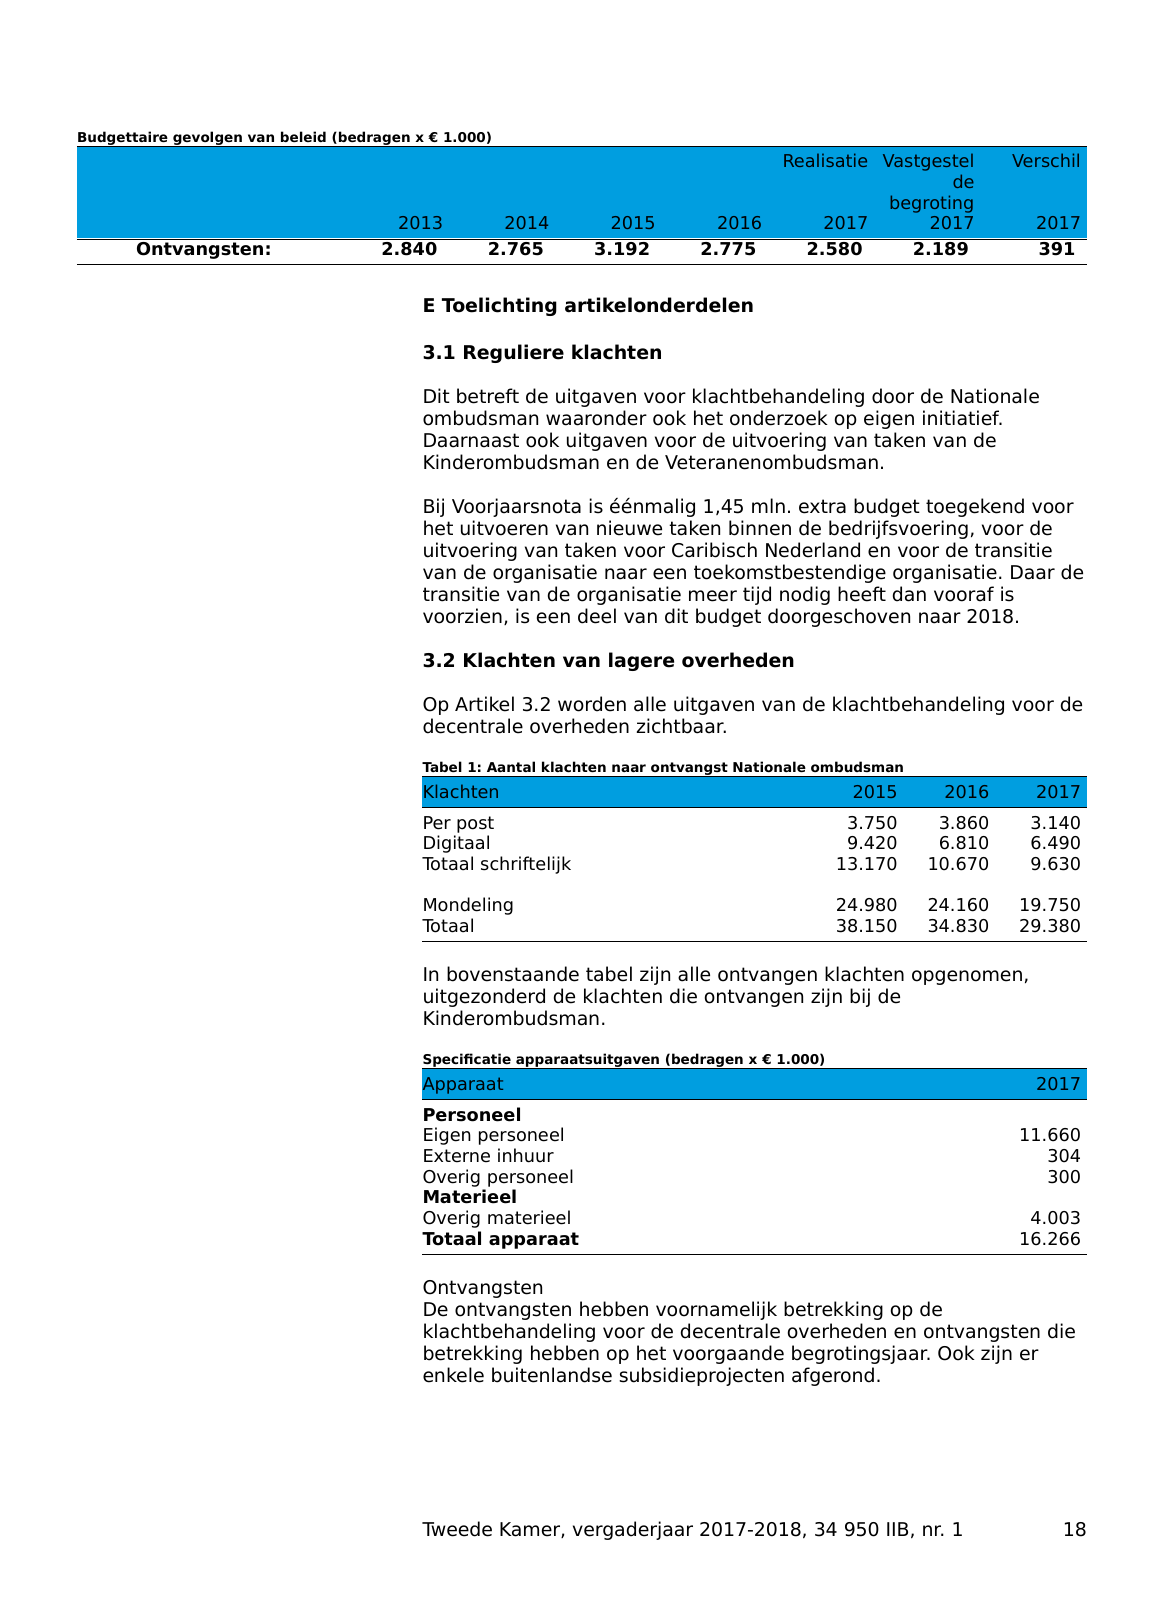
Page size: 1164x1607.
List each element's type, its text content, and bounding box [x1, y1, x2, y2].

table_cell 38.150 [812, 916, 903, 941]
table_cell 6.810 [903, 833, 995, 854]
table_cell 16.266 [980, 1229, 1087, 1254]
table_cell [995, 875, 1087, 895]
table_cell 2017 [995, 777, 1087, 807]
table_header Tabel 1: Aantal klachten naar ontvangst Nationale ombudsman [422, 760, 1087, 776]
table_cell 2.189 [874, 240, 980, 264]
table_header Budgettaire gevolgen van beleid (bedragen x € 1.000) [77, 130, 1087, 146]
table_cell 10.670 [903, 854, 995, 874]
table_cell 2017 [980, 213, 1087, 238]
text Op Artikel 3.2 worden alle uitgaven van de klachtbehandeling voor de decentrale overheden zichtbaar. [422, 694, 1087, 738]
table_cell 9.420 [812, 833, 903, 854]
table_cell Externe inhuur [422, 1146, 980, 1167]
table_cell [812, 875, 903, 895]
table_cell Overig personeel [422, 1167, 980, 1187]
table_cell Digitaal [422, 833, 812, 854]
table_cell 6.490 [995, 833, 1087, 854]
table_cell 13.170 [812, 854, 903, 874]
table_cell 2015 [812, 777, 903, 807]
table_cell 3.140 [995, 808, 1087, 833]
table_cell 11.660 [980, 1125, 1087, 1146]
table_cell 3.192 [555, 240, 661, 264]
table_cell 2.775 [661, 240, 768, 264]
text In bovenstaande tabel zijn alle ontvangen klachten opgenomen, uitgezonderd de klachten die ontvangen zijn bij de Kinderombudsman. [422, 964, 1087, 1030]
table_cell [980, 1187, 1087, 1208]
table_cell 2017 [768, 213, 874, 238]
table_cell 304 [980, 1146, 1087, 1167]
table_cell 2015 [555, 213, 661, 238]
table_cell Verschil [980, 147, 1087, 213]
table_cell [422, 875, 812, 895]
table_cell Vastgestelde begroting [874, 147, 980, 213]
table_cell Realisatie [343, 147, 874, 213]
table_cell 29.380 [995, 916, 1087, 941]
table_cell Klachten [422, 777, 812, 807]
subtitle 3.2 Klachten van lagere overheden [422, 650, 1087, 672]
table_cell Eigen personeel [422, 1125, 980, 1146]
table_cell [903, 875, 995, 895]
table_cell 2013 [343, 213, 449, 238]
text De ontvangsten hebben voornamelijk betrekking op de klachtbehandeling voor de decentrale overheden en ontvangsten die betrekking hebben op het voorgaande begrotingsjaar. Ook zijn er enkele buitenlandse subsidieprojecten afgerond. [422, 1299, 1087, 1387]
table_cell 24.980 [812, 895, 903, 916]
table_cell 3.750 [812, 808, 903, 833]
table_cell 19.750 [995, 895, 1087, 916]
table_cell [77, 240, 130, 264]
table_cell Apparaat [422, 1069, 980, 1099]
table_cell 2016 [903, 777, 995, 807]
text Bij Voorjaarsnota is éénmalig 1,45 mln. extra budget toegekend voor het uitvoeren van nieuwe taken binnen de bedrijfsvoering, voor de uitvoering van taken voor Caribisch Nederland en voor de transitie van de organisatie naar een toekomstbestendige organisatie. Daar de transitie van de organisatie meer tijd nodig heeft dan vooraf is voorzien, is een deel van dit budget doorgeschoven naar 2018. [422, 496, 1087, 628]
table_cell Per post [422, 808, 812, 833]
table_cell Totaal apparaat [422, 1229, 980, 1254]
table_cell 34.830 [903, 916, 995, 941]
table_cell 391 [980, 240, 1087, 264]
subtitle E Toelichting artikelonderdelen [422, 295, 1087, 317]
table_cell 4.003 [980, 1208, 1087, 1228]
table_cell 2.840 [343, 240, 449, 264]
table_cell Personeel [422, 1100, 980, 1125]
subtitle 3.1 Reguliere klachten [422, 342, 1087, 364]
table_cell Mondeling [422, 895, 812, 916]
text Ontvangsten [422, 1277, 1087, 1299]
table_cell 2016 [661, 213, 768, 238]
table_header Specificatie apparaatsuitgaven (bedragen x € 1.000) [422, 1052, 1087, 1068]
table_cell Materieel [422, 1187, 980, 1208]
table_cell Totaal schriftelijk [422, 854, 812, 874]
table_cell 2017 [980, 1069, 1087, 1099]
table_cell [77, 213, 342, 238]
table_cell 2014 [449, 213, 555, 238]
table_cell 9.630 [995, 854, 1087, 874]
table_cell Overig materieel [422, 1208, 980, 1228]
table_cell 2.580 [768, 240, 874, 264]
table_cell Totaal [422, 916, 812, 941]
table_cell 3.860 [903, 808, 995, 833]
text Dit betreft de uitgaven voor klachtbehandeling door de Nationale ombudsman waaronder ook het onderzoek op eigen initiatief. Daarnaast ook uitgaven voor de uitvoering van taken van de Kinderombudsman en de Veteranenombudsman. [422, 386, 1087, 474]
table_cell Ontvangsten: [130, 240, 342, 264]
table_cell 24.160 [903, 895, 995, 916]
table_cell [980, 1100, 1087, 1125]
table_cell 300 [980, 1167, 1087, 1187]
table_cell 2017 [874, 213, 980, 238]
table_cell [77, 147, 342, 213]
table_cell 2.765 [449, 240, 555, 264]
